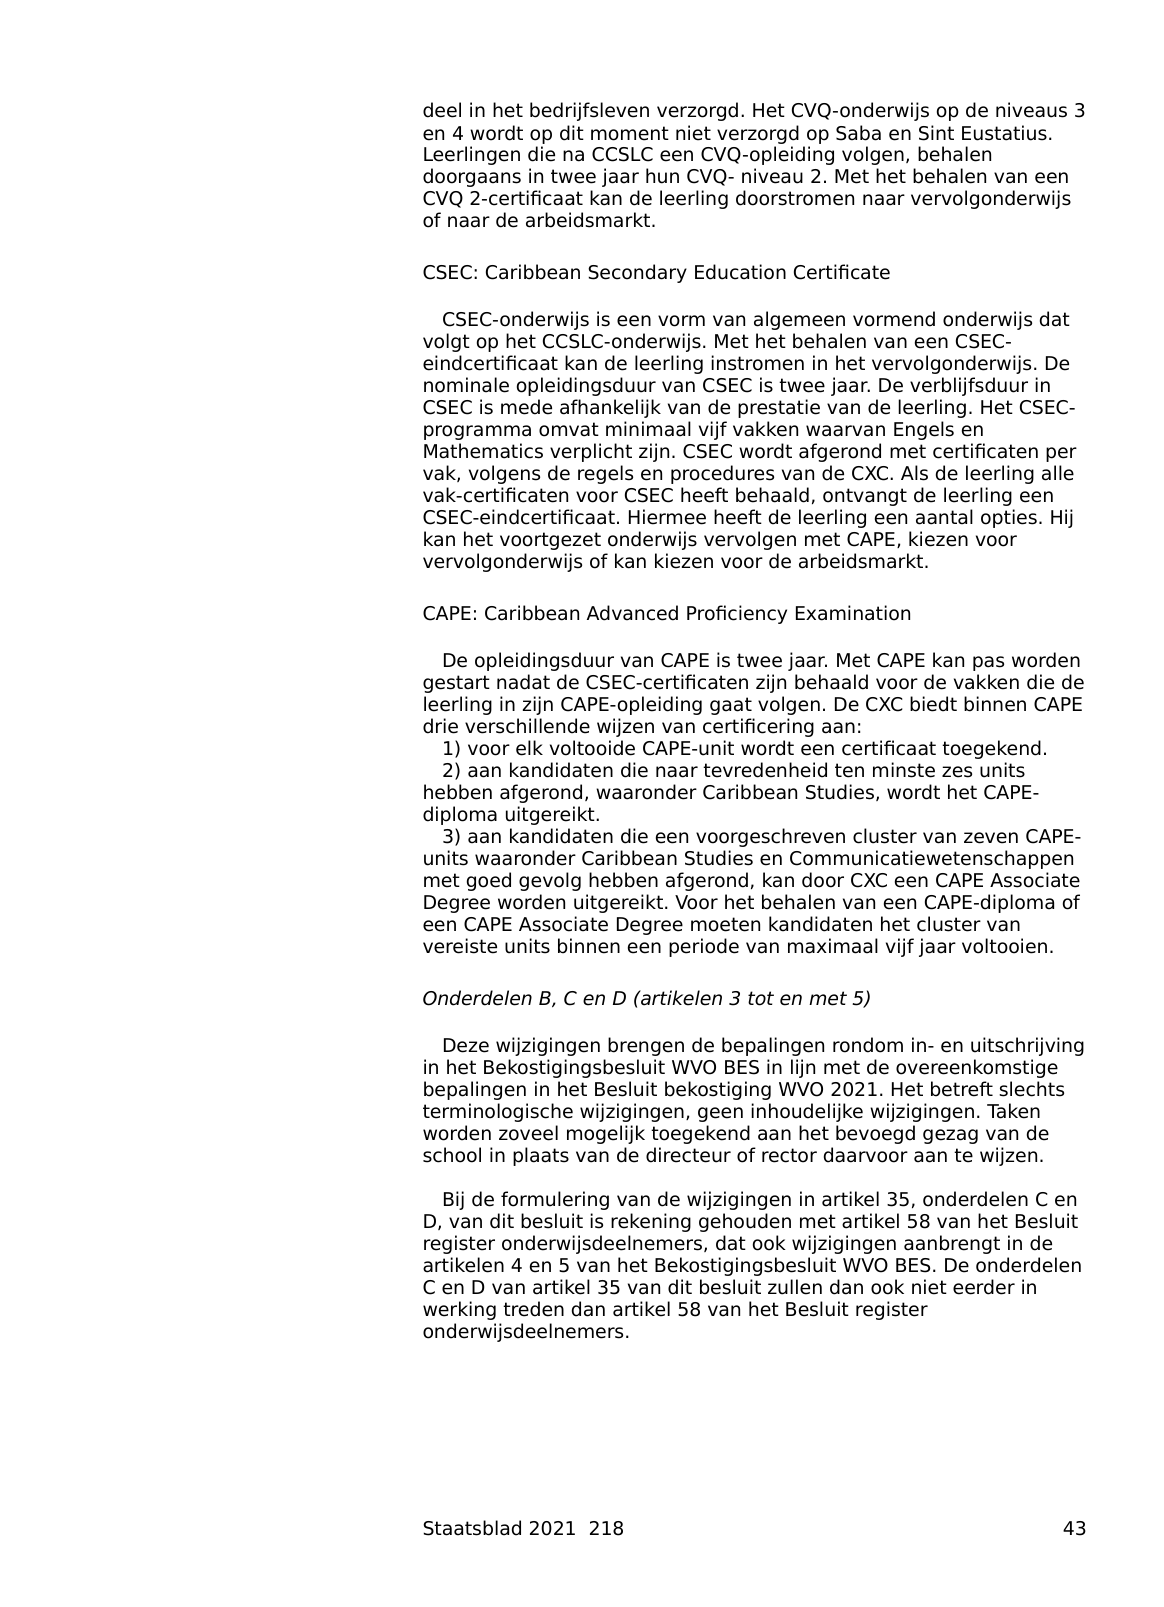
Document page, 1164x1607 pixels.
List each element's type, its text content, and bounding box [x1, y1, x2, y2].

text Bij de formulering van de wijzigingen in artikel 35, onderdelen C en D, van dit besluit is rekening gehouden met artikel 58 van het Besluit register onderwijsdeelnemers, dat ook wijzigingen aanbrengt in de artikelen 4 en 5 van het Bekostigingsbesluit WVO BES. De onderdelen C en D van artikel 35 van dit besluit zullen dan ook niet eerder in werking treden dan artikel 58 van het Besluit register onderwijsdeelnemers. [422, 1189, 1087, 1343]
text De opleidingsduur van CAPE is twee jaar. Met CAPE kan pas worden gestart nadat de CSEC-certificaten zijn behaald voor de vakken die de leerling in zijn CAPE-opleiding gaat volgen. De CXC biedt binnen CAPE drie verschillende wijzen van certificering aan: [422, 650, 1087, 738]
text deel in het bedrijfsleven verzorgd. Het CVQ-onderwijs op de niveaus 3 en 4 wordt op dit moment niet verzorgd op Saba en Sint Eustatius. Leerlingen die na CCSLC een CVQ-opleiding volgen, behalen doorgaans in twee jaar hun CVQ- niveau 2. Met het behalen van een CVQ 2-certificaat kan de leerling doorstromen naar vervolgonderwijs of naar de arbeidsmarkt. [422, 100, 1087, 232]
subtitle CAPE: Caribbean Advanced Proficiency Examination [422, 603, 1087, 625]
text 2) aan kandidaten die naar tevredenheid ten minste zes units hebben afgerond, waaronder Caribbean Studies, wordt het CAPE-diploma uitgereikt. [422, 760, 1087, 826]
text 1) voor elk voltooide CAPE-unit wordt een certificaat toegekend. [422, 738, 1087, 760]
text Deze wijzigingen brengen de bepalingen rondom in- en uitschrijving in het Bekostigingsbesluit WVO BES in lijn met de overeenkomstige bepalingen in het Besluit bekostiging WVO 2021. Het betreft slechts terminologische wijzigingen, geen inhoudelijke wijzigingen. Taken worden zoveel mogelijk toegekend aan het bevoegd gezag van de school in plaats van de directeur of rector daarvoor aan te wijzen. [422, 1035, 1087, 1167]
text 3) aan kandidaten die een voorgeschreven cluster van zeven CAPE-units waaronder Caribbean Studies en Communicatiewetenschappen met goed gevolg hebben afgerond, kan door CXC een CAPE Associate Degree worden uitgereikt. Voor het behalen van een CAPE-diploma of een CAPE Associate Degree moeten kandidaten het cluster van vereiste units binnen een periode van maximaal vijf jaar voltooien. [422, 826, 1087, 958]
subtitle Onderdelen B, C en D (artikelen 3 tot en met 5) [422, 988, 1087, 1010]
text CSEC-onderwijs is een vorm van algemeen vormend onderwijs dat volgt op het CCSLC-onderwijs. Met het behalen van een CSEC-eindcertificaat kan de leerling instromen in het vervolgonderwijs. De nominale opleidingsduur van CSEC is twee jaar. De verblijfsduur in CSEC is mede afhankelijk van de prestatie van de leerling. Het CSEC-programma omvat minimaal vijf vakken waarvan Engels en Mathematics verplicht zijn. CSEC wordt afgerond met certificaten per vak, volgens de regels en procedures van de CXC. Als de leerling alle vak-certificaten voor CSEC heeft behaald, ontvangt de leerling een CSEC-eindcertificaat. Hiermee heeft de leerling een aantal opties. Hij kan het voortgezet onderwijs vervolgen met CAPE, kiezen voor vervolgonderwijs of kan kiezen voor de arbeidsmarkt. [422, 309, 1087, 573]
subtitle CSEC: Caribbean Secondary Education Certificate [422, 262, 1087, 284]
